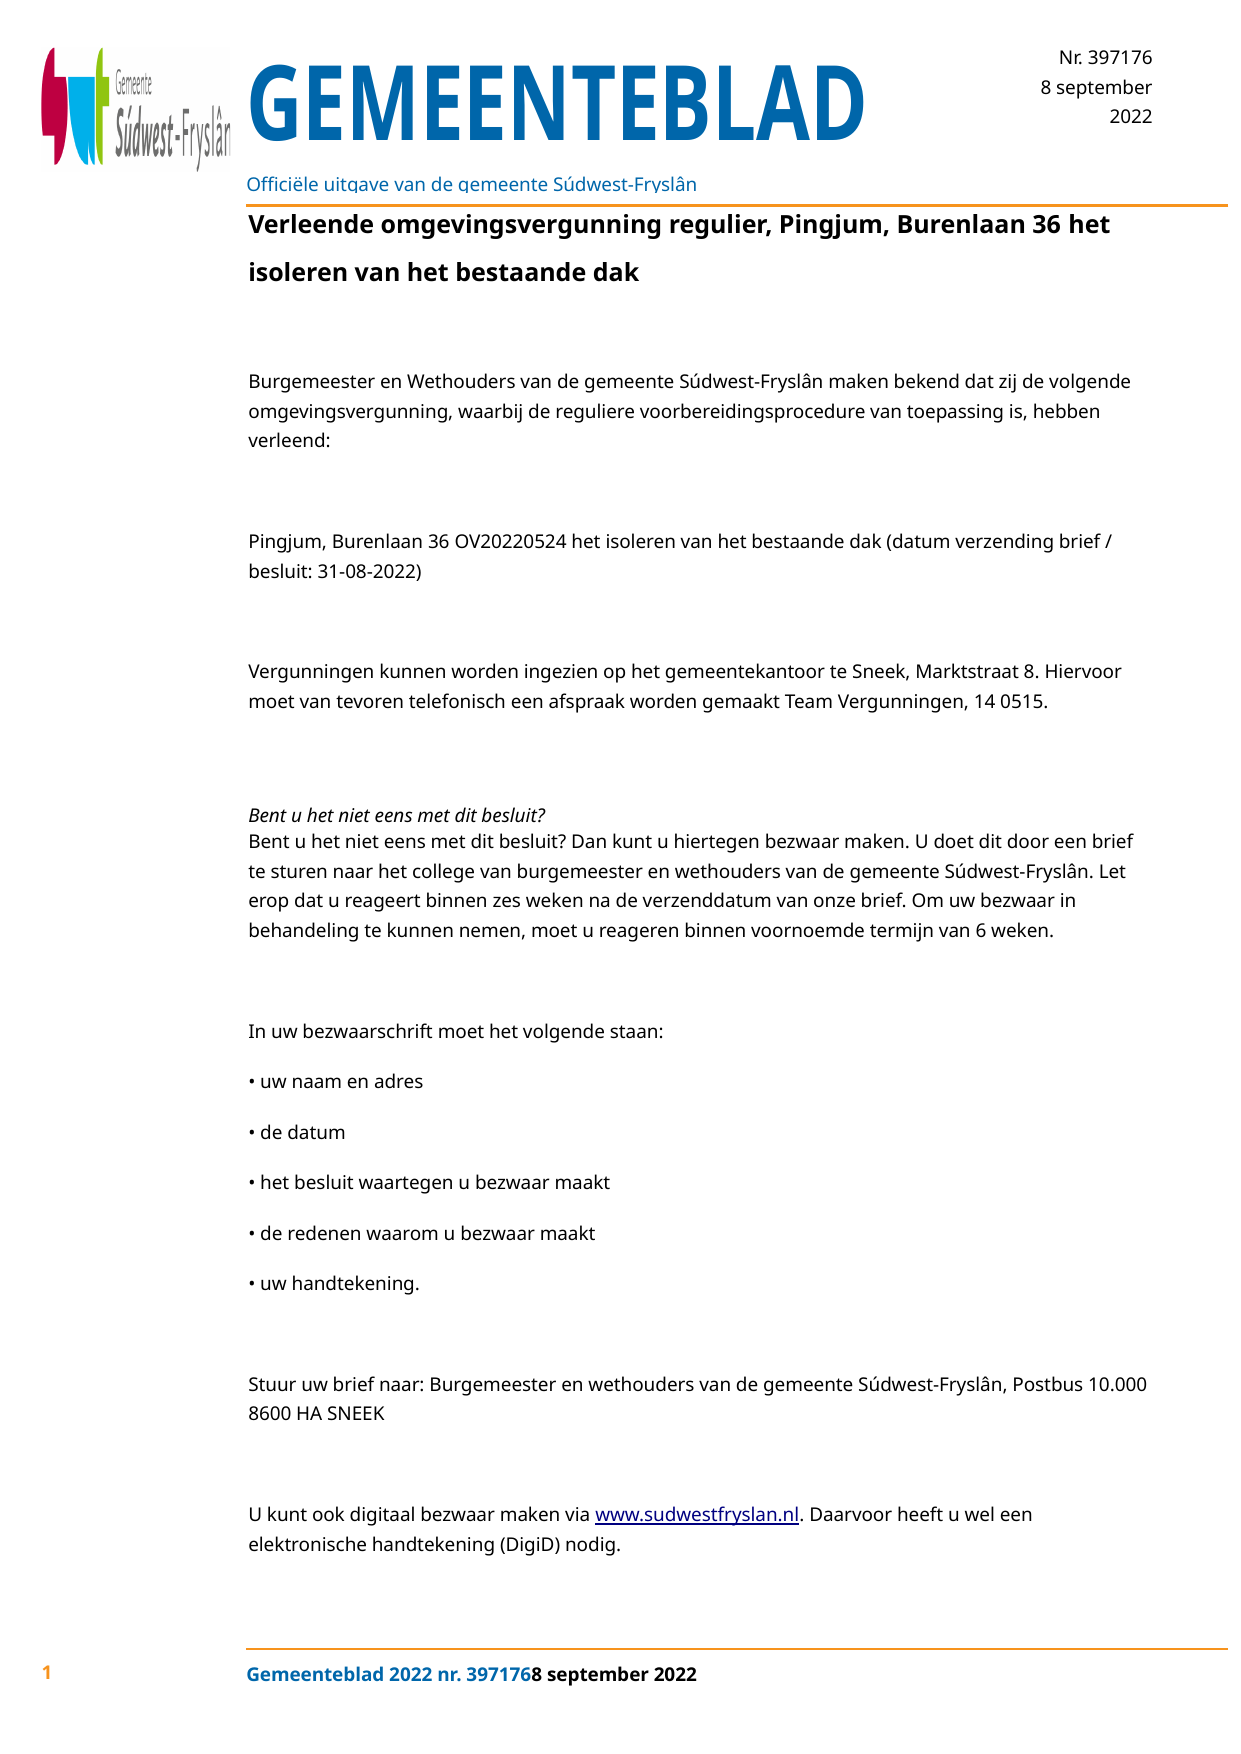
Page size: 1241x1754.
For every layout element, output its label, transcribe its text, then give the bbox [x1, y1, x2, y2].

text Pingjum, Burenlaan 36 OV20220524 het isoleren van het bestaande dak (datum verzending brief / besluit: 31-08-2022) [248, 528, 1152, 584]
text • de redenen waarom u bezwaar maakt [248, 1220, 1152, 1245]
text Bent u het niet eens met dit besluit? Dan kunt u hiertegen bezwaar maken. U doet dit door een brief te sturen naar het college van burgemeester en wethouders van de gemeente Súdwest-Fryslân. Let erop dat u reageert binnen zes weken na de verzenddatum van onze brief. Om uw bezwaar in behandeling te kunnen nemen, moet u reageren binnen voornoemde termijn van 6 weken. [248, 828, 1152, 943]
text In uw bezwaarschrift moet het volgende staan: [248, 1018, 1152, 1044]
text Verleende omgevingsvergunning regulier, Pingjum, Burenlaan 36 het isoleren van het bestaande dak [248, 207, 1152, 288]
picture [41, 47, 231, 172]
text Bent u het niet eens met dit besluit? [248, 803, 1152, 828]
text • het besluit waartegen u bezwaar maakt [248, 1169, 1152, 1195]
text U kunt ook digitaal bezwaar maken via www.sudwestfryslan.nl. Daarvoor heeft u wel een elektronische handtekening (DigiD) nodig. [248, 1501, 1152, 1557]
text Stuur uw brief naar: Burgemeester en wethouders van de gemeente Súdwest-Fryslân, Postbus 10.000 8600 HA SNEEK [248, 1371, 1152, 1426]
text Burgemeester en Wethouders van de gemeente Súdwest-Fryslân maken bekend dat zij de volgende omgevingsvergunning, waarbij de reguliere voorbereidingsprocedure van toepassing is, hebben verleend: [248, 368, 1152, 453]
text • uw naam en adres [248, 1068, 1152, 1094]
text Vergunningen kunnen worden ingezien op het gemeentekantoor te Sneek, Marktstraat 8. Hiervoor moet van tevoren telefonisch een afspraak worden gemaakt Team Vergunningen, 14 0515. [248, 659, 1152, 714]
text • de datum [248, 1119, 1152, 1144]
text • uw handtekening. [248, 1270, 1152, 1296]
